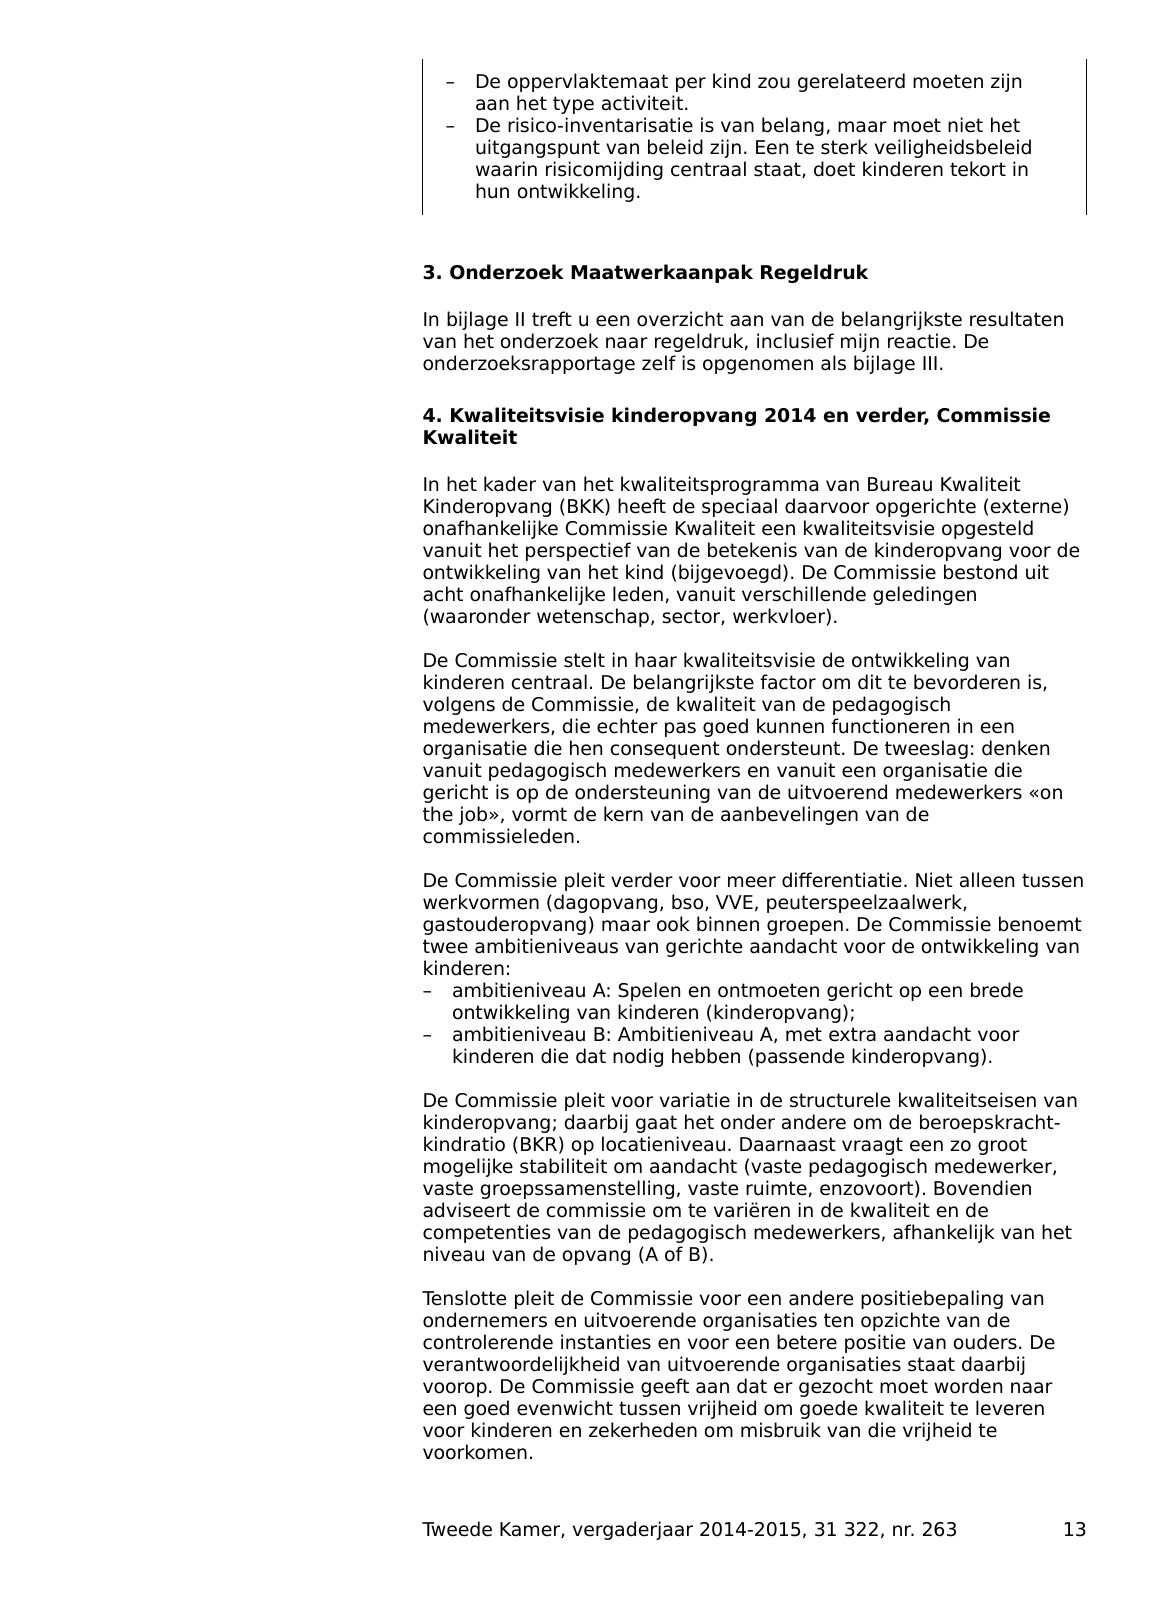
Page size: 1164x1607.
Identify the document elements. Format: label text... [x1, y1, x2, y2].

text – ambitieniveau A: Spelen en ontmoeten gericht op een brede ontwikkeling van kinderen (kinderopvang); [422, 980, 1087, 1024]
text Tenslotte pleit de Commissie voor een andere positiebepaling van ondernemers en uitvoerende organisaties ten opzichte van de controlerende instanties en voor een betere positie van ouders. De verantwoordelijkheid van uitvoerende organisaties staat daarbij voorop. De Commissie geeft aan dat er gezocht moet worden naar een goed evenwicht tussen vrijheid om goede kwaliteit te leveren voor kinderen en zekerheden om misbruik van die vrijheid te voorkomen. [422, 1288, 1087, 1464]
table_header – De oppervlaktemaat per kind zou gerelateerd moeten zijn aan het type activiteit. – De risico-inventarisatie is van belang, maar moet niet het uitgangspunt van beleid zijn. Een te sterk veiligheidsbeleid waarin risicomijding centraal staat, doet kinderen tekort in hun ontwikkeling. [423, 59, 1086, 214]
text De Commissie pleit verder voor meer differentiatie. Niet alleen tussen werkvormen (dagopvang, bso, VVE, peuterspeelzaalwerk, gastouderopvang) maar ook binnen groepen. De Commissie benoemt twee ambitieniveaus van gerichte aandacht voor de ontwikkeling van kinderen: [422, 870, 1087, 980]
text De Commissie pleit voor variatie in de structurele kwaliteitseisen van kinderopvang; daarbij gaat het onder andere om de beroepskracht-kindratio (BKR) op locatieniveau. Daarnaast vraagt een zo groot mogelijke stabiliteit om aandacht (vaste pedagogisch medewerker, vaste groepssamenstelling, vaste ruimte, enzovoort). Bovendien adviseert de commissie om te variëren in de kwaliteit en de competenties van de pedagogisch medewerkers, afhankelijk van het niveau van de opvang (A of B). [422, 1090, 1087, 1266]
subtitle 3. Onderzoek Maatwerkaanpak Regeldruk [422, 262, 1087, 284]
text In het kader van het kwaliteitsprogramma van Bureau Kwaliteit Kinderopvang (BKK) heeft de speciaal daarvoor opgerichte (externe) onafhankelijke Commissie Kwaliteit een kwaliteitsvisie opgesteld vanuit het perspectief van de betekenis van de kinderopvang voor de ontwikkeling van het kind (bijgevoegd). De Commissie bestond uit acht onafhankelijke leden, vanuit verschillende geledingen (waaronder wetenschap, sector, werkvloer). [422, 474, 1087, 628]
subtitle 4. Kwaliteitsvisie kinderopvang 2014 en verder, Commissie Kwaliteit [422, 405, 1087, 449]
text – ambitieniveau B: Ambitieniveau A, met extra aandacht voor kinderen die dat nodig hebben (passende kinderopvang). [422, 1024, 1087, 1068]
text De Commissie stelt in haar kwaliteitsvisie de ontwikkeling van kinderen centraal. De belangrijkste factor om dit te bevorderen is, volgens de Commissie, de kwaliteit van de pedagogisch medewerkers, die echter pas goed kunnen functioneren in een organisatie die hen consequent ondersteunt. De tweeslag: denken vanuit pedagogisch medewerkers en vanuit een organisatie die gericht is op de ondersteuning van de uitvoerend medewerkers «on the job», vormt de kern van de aanbevelingen van de commissieleden. [422, 650, 1087, 848]
text In bijlage II treft u een overzicht aan van de belangrijkste resultaten van het onderzoek naar regeldruk, inclusief mijn reactie. De onderzoeksrapportage zelf is opgenomen als bijlage III. [422, 309, 1087, 375]
